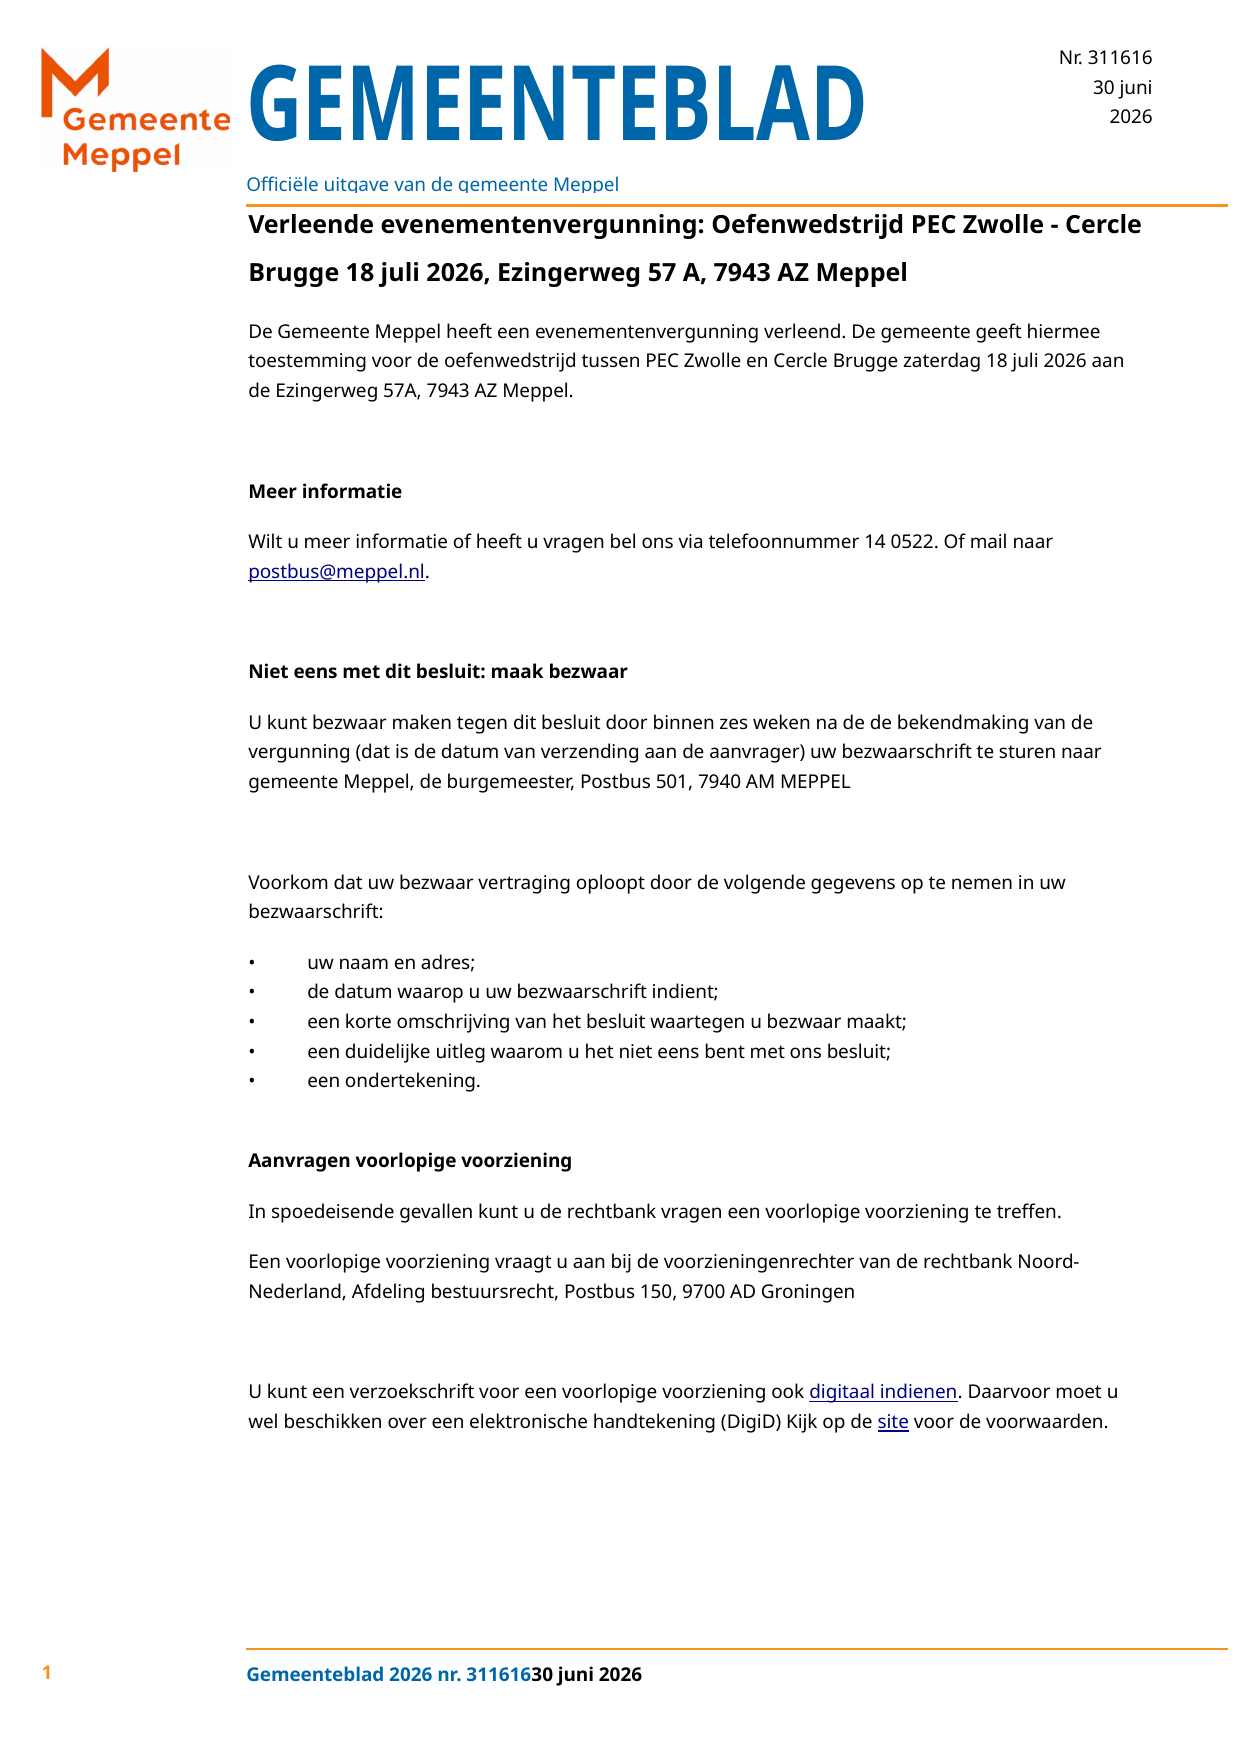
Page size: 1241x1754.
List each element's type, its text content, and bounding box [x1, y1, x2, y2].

list een ondertekening. [248, 1067, 1152, 1093]
list een duidelijke uitleg waarom u het niet eens bent met ons besluit; [248, 1038, 1152, 1064]
text U kunt een verzoekschrift voor een voorlopige voorziening ook digitaal indienen. Daarvoor moet u wel beschikken over een elektronische handtekening (DigiD) Kijk op de site voor de voorwaarden. [248, 1379, 1152, 1434]
list een korte omschrijving van het besluit waartegen u bezwaar maakt; [248, 1008, 1152, 1034]
text De Gemeente Meppel heeft een evenementenvergunning verleend. De gemeente geeft hiermee toestemming voor de oefenwedstrijd tussen PEC Zwolle en Cercle Brugge zaterdag 18 juli 2026 aan de Ezingerweg 57A, 7943 AZ Meppel. [248, 318, 1152, 403]
text Verleende evenementenvergunning: Oefenwedstrijd PEC Zwolle - Cercle Brugge 18 juli 2026, Ezingerweg 57 A, 7943 AZ Meppel [248, 207, 1152, 288]
text Niet eens met dit besluit: maak bezwaar [248, 659, 1152, 684]
list uw naam en adres; [248, 949, 1152, 975]
text Aanvragen voorlopige voorziening [248, 1147, 1152, 1173]
picture [41, 47, 231, 172]
text Voorkom dat uw bezwaar vertraging oploopt door de volgende gegevens op te nemen in uw bezwaarschrift: [248, 869, 1152, 924]
text U kunt bezwaar maken tegen dit besluit door binnen zes weken na de de bekendmaking van de vergunning (dat is de datum van verzending aan de aanvrager) uw bezwaarschrift te sturen naar gemeente Meppel, de burgemeester, Postbus 501, 7940 AM MEPPEL [248, 709, 1152, 794]
list de datum waarop u uw bezwaarschrift indient; [248, 979, 1152, 1004]
text Een voorlopige voorziening vraagt u aan bij de voorzieningenrechter van de rechtbank Noord-Nederland, Afdeling bestuursrecht, Postbus 150, 9700 AD Groningen [248, 1248, 1152, 1304]
text In spoedeisende gevallen kunt u de rechtbank vragen een voorlopige voorziening te treffen. [248, 1198, 1152, 1224]
text Wilt u meer informatie of heeft u vragen bel ons via telefoonnummer 14 0522. Of mail naar postbus@meppel.nl. [248, 528, 1152, 584]
text Meer informatie [248, 478, 1152, 504]
